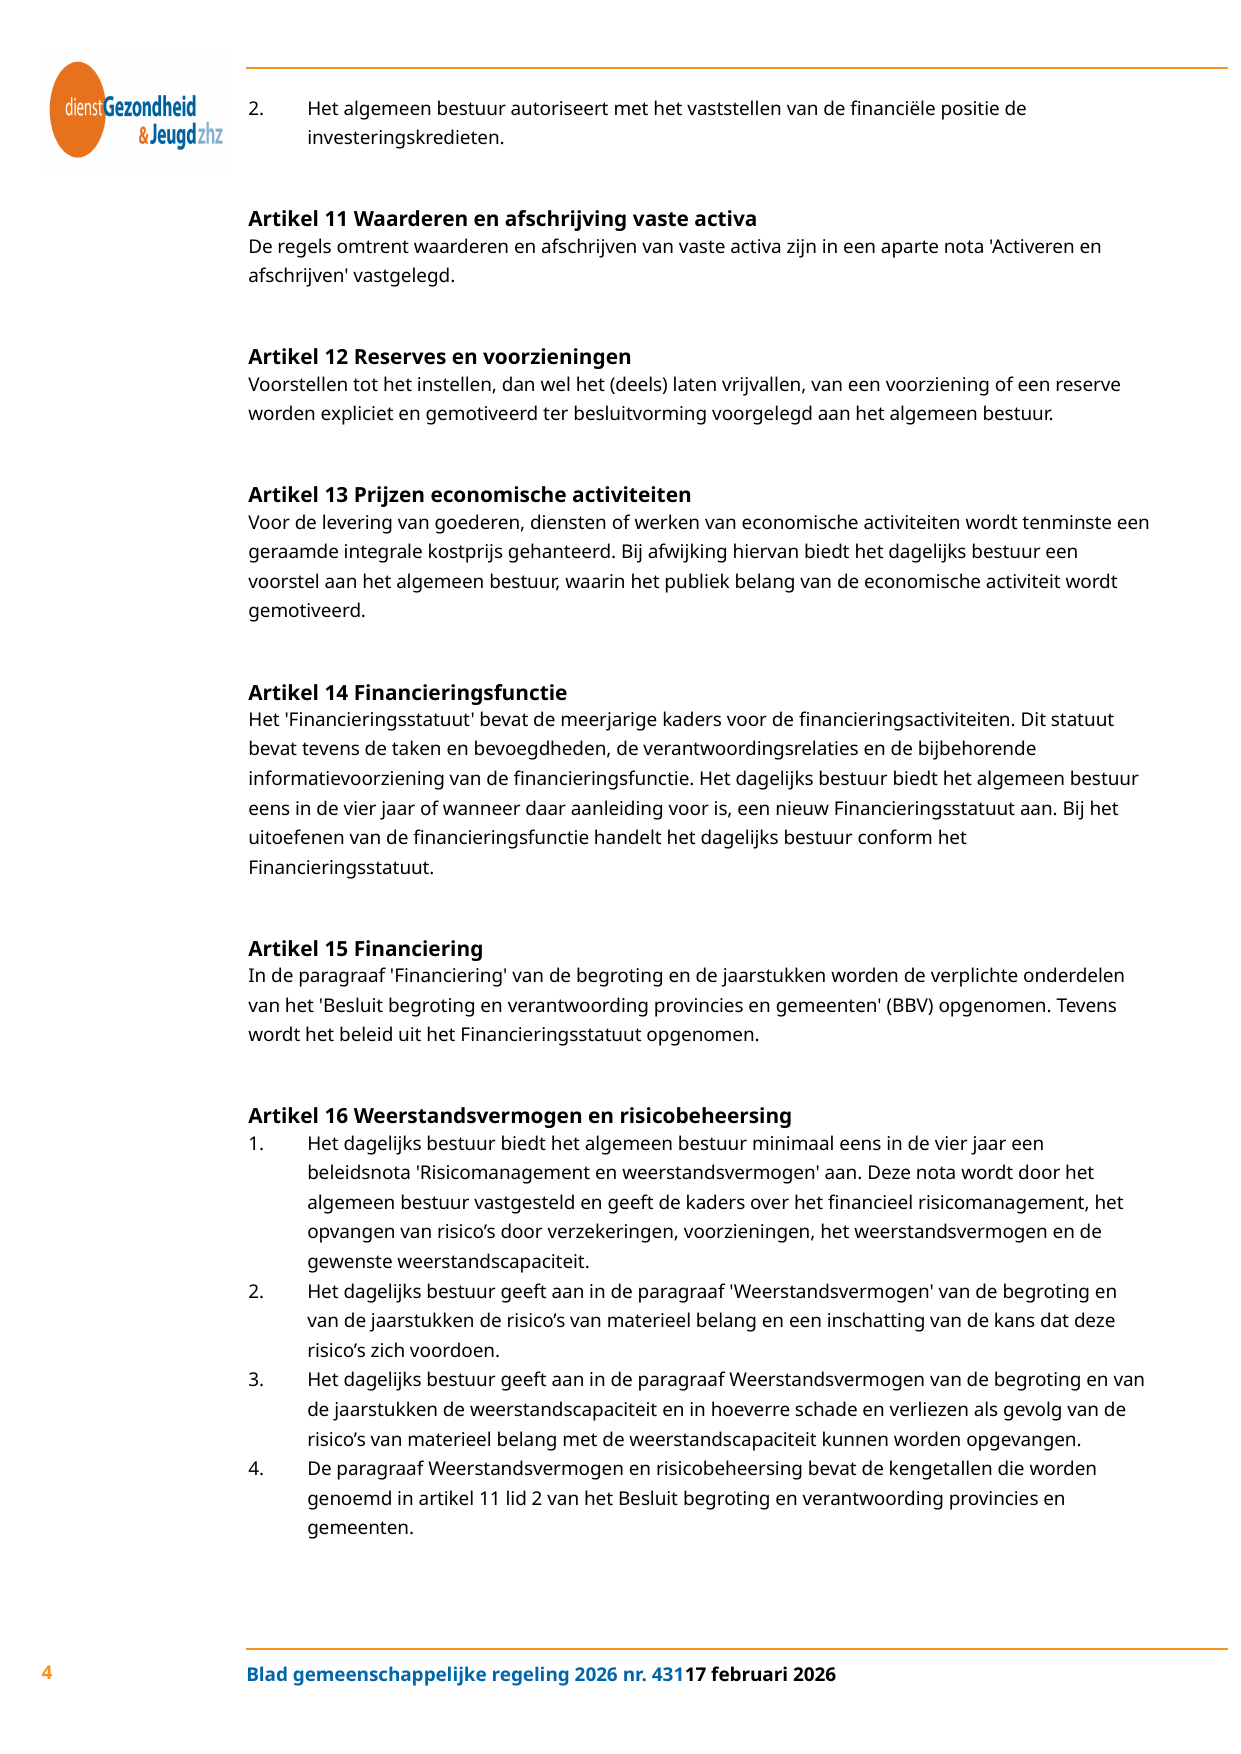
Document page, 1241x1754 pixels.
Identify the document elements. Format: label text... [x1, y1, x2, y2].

text Artikel 11 Waarderen en afschrijving vaste activa [248, 204, 1152, 233]
text In de paragraaf 'Financiering' van de begroting en de jaarstukken worden de verplichte onderdelen van het 'Besluit begroting en verantwoording provincies en gemeenten' (BBV) opgenomen. Tevens wordt het beleid uit het Financieringsstatuut opgenomen. [248, 962, 1152, 1047]
text Artikel 15 Financiering [248, 934, 1152, 962]
text Artikel 14 Financieringsfunctie [248, 678, 1152, 706]
text Artikel 12 Reserves en voorzieningen [248, 342, 1152, 371]
text Artikel 13 Prijzen economische activiteiten [248, 480, 1152, 509]
text Artikel 16 Weerstandsvermogen en risicobeheersing [248, 1102, 1152, 1130]
list De paragraaf Weerstandsvermogen en risicobeheersing bevat de kengetallen die worden genoemd in artikel 11 lid 2 van het Besluit begroting en verantwoording provincies en gemeenten. [248, 1455, 1152, 1540]
list Het dagelijks bestuur geeft aan in de paragraaf 'Weerstandsvermogen' van de begroting en van de jaarstukken de risico’s van materieel belang en een inschatting van de kans dat deze risico’s zich voordoen. [248, 1278, 1152, 1363]
list Het dagelijks bestuur geeft aan in de paragraaf Weerstandsvermogen van de begroting en van de jaarstukken de weerstandscapaciteit en in hoeverre schade en verliezen als gevolg van de risico’s van materieel belang met de weerstandscapaciteit kunnen worden opgevangen. [248, 1367, 1152, 1452]
list Het algemeen bestuur autoriseert met het vaststellen van de financiële positie de investeringskredieten. [248, 95, 1152, 150]
list Het dagelijks bestuur biedt het algemeen bestuur minimaal eens in de vier jaar een beleidsnota 'Risicomanagement en weerstandsvermogen' aan. Deze nota wordt door het algemeen bestuur vastgesteld en geeft de kaders over het financieel risicomanagement, het opvangen van risico’s door verzekeringen, voorzieningen, het weerstandsvermogen en de gewenste weerstandscapaciteit. [248, 1130, 1152, 1274]
text Het 'Financieringsstatuut' bevat de meerjarige kaders voor de financieringsactiviteiten. Dit statuut bevat tevens de taken en bevoegdheden, de verantwoordingsrelaties en de bijbehorende informatievoorziening van de financieringsfunctie. Het dagelijks bestuur biedt het algemeen bestuur eens in de vier jaar of wanneer daar aanleiding voor is, een nieuw Financieringsstatuut aan. Bij het uitoefenen van de financieringsfunctie handelt het dagelijks bestuur conform het Financieringsstatuut. [248, 706, 1152, 880]
text De regels omtrent waarderen en afschrijven van vaste activa zijn in een aparte nota 'Activeren en afschrijven' vastgelegd. [248, 233, 1152, 288]
text Voor de levering van goederen, diensten of werken van economische activiteiten wordt tenminste een geraamde integrale kostprijs gehanteerd. Bij afwijking hiervan biedt het dagelijks bestuur een voorstel aan het algemeen bestuur, waarin het publiek belang van de economische activiteit wordt gemotiveerd. [248, 509, 1152, 623]
picture [41, 47, 231, 172]
text Voorstellen tot het instellen, dan wel het (deels) laten vrijvallen, van een voorziening of een reserve worden expliciet en gemotiveerd ter besluitvorming voorgelegd aan het algemeen bestuur. [248, 371, 1152, 426]
